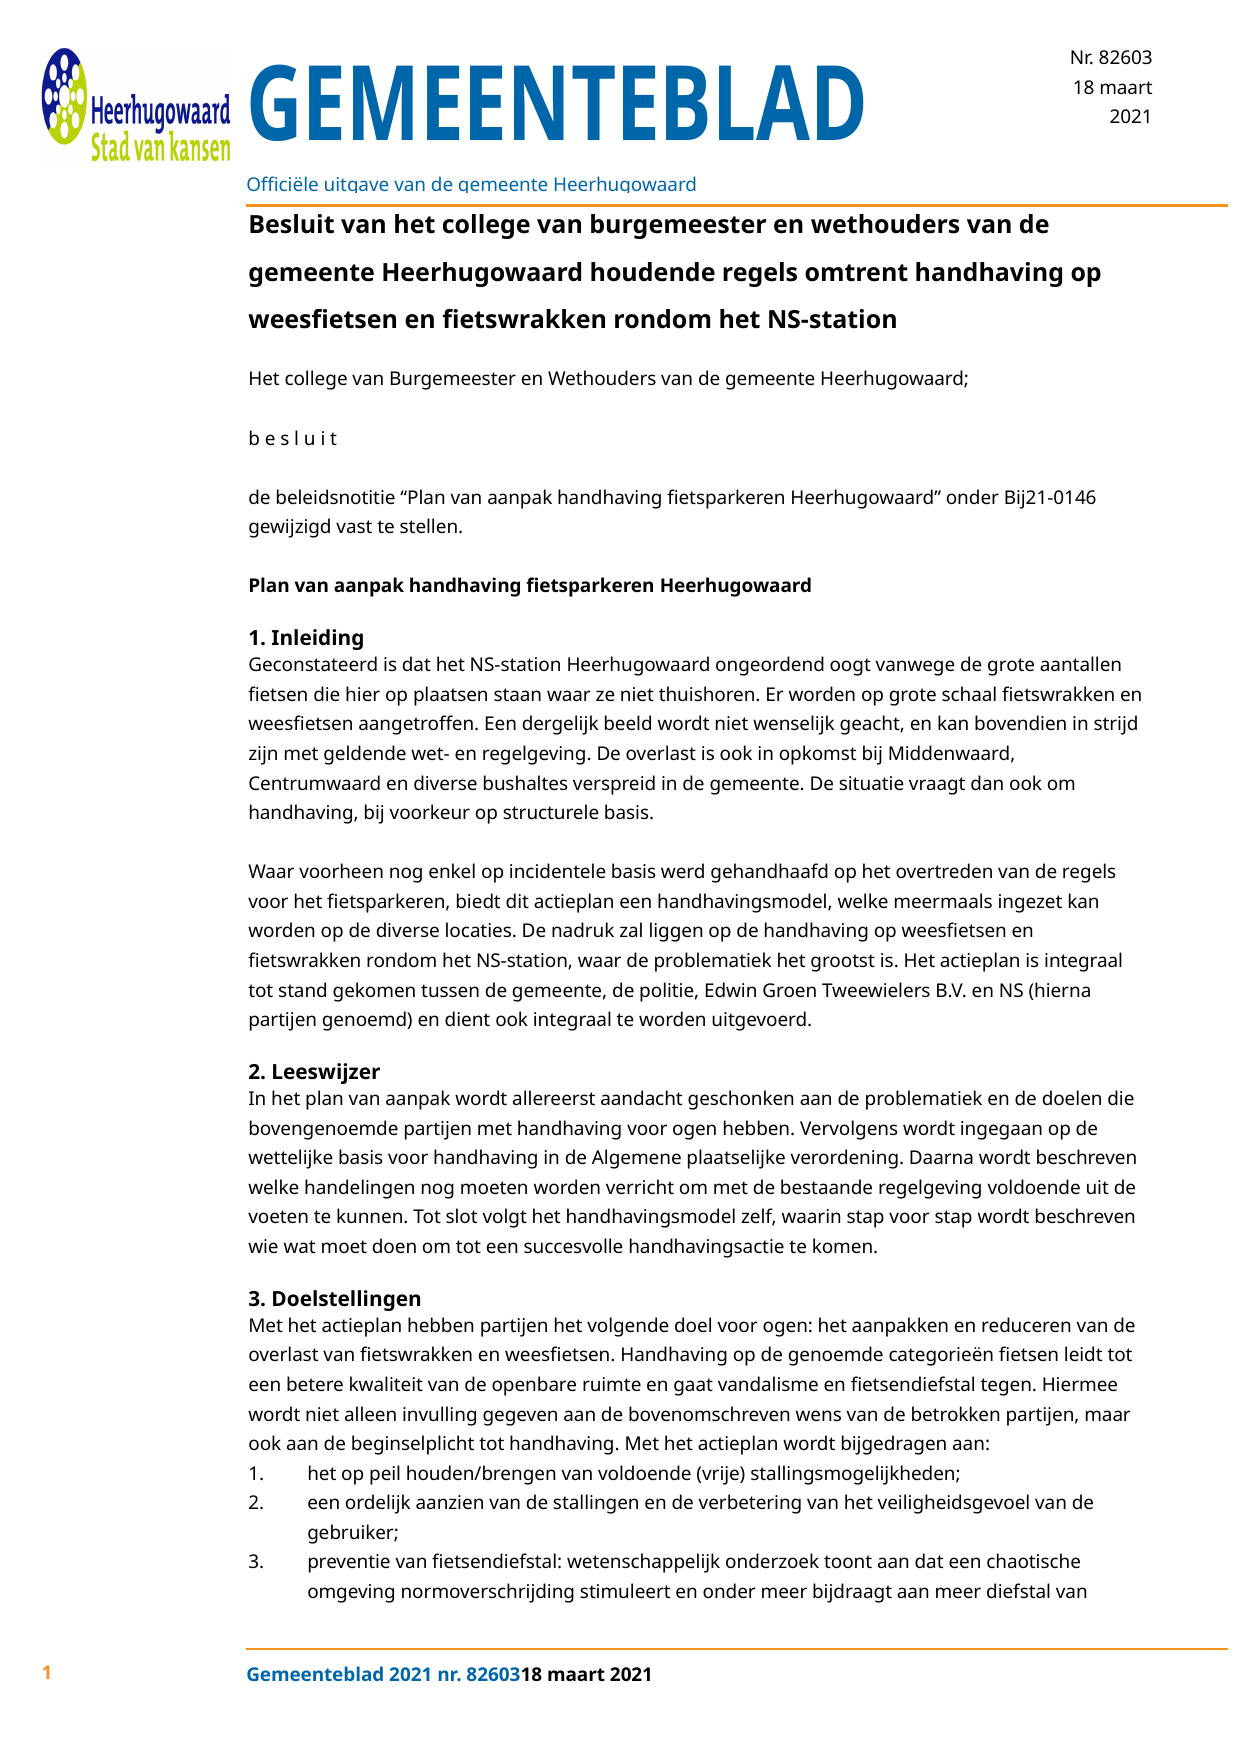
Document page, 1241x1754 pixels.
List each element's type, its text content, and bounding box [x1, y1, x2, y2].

text b e s l u i t [248, 425, 1152, 450]
text 3. Doelstellingen [248, 1284, 1152, 1312]
text Waar voorheen nog enkel op incidentele basis werd gehandhaafd op het overtreden van de regels voor het fietsparkeren, biedt dit actieplan een handhavingsmodel, welke meermaals ingezet kan worden op de diverse locaties. De nadruk zal liggen op de handhaving op weesfietsen en fietswrakken rondom het NS-station, waar de problematiek het grootst is. Het actieplan is integraal tot stand gekomen tussen de gemeente, de politie, Edwin Groen Tweewielers B.V. en NS (hierna partijen genoemd) en dient ook integraal te worden uitgevoerd. [248, 858, 1152, 1032]
text Besluit van het college van burgemeester en wethouders van de gemeente Heerhugowaard houdende regels omtrent handhaving op weesfietsen en fietswrakken rondom het NS-station [248, 207, 1152, 336]
text In het plan van aanpak wordt allereerst aandacht geschonken aan de problematiek en de doelen die bovengenoemde partijen met handhaving voor ogen hebben. Vervolgens wordt ingegaan op de wettelijke basis voor handhaving in de Algemene plaatselijke verordening. Daarna wordt beschreven welke handelingen nog moeten worden verricht om met de bestaande regelgeving voldoende uit de voeten te kunnen. Tot slot volgt het handhavingsmodel zelf, waarin stap voor stap wordt beschreven wie wat moet doen om tot een succesvolle handhavingsactie te komen. [248, 1085, 1152, 1259]
list het op peil houden/brengen van voldoende (vrije) stallingsmogelijkheden; [248, 1460, 1152, 1486]
text Het college van Burgemeester en Wethouders van de gemeente Heerhugowaard; [248, 366, 1152, 391]
list een ordelijk aanzien van de stallingen en de verbetering van het veiligheidsgevoel van de gebruiker; [248, 1489, 1152, 1545]
picture [41, 47, 231, 172]
text Met het actieplan hebben partijen het volgende doel voor ogen: het aanpakken en reduceren van de overlast van fietswrakken en weesfietsen. Handhaving op de genoemde categorieën fietsen leidt tot een betere kwaliteit van de openbare ruimte en gaat vandalisme en fietsendiefstal tegen. Hiermee wordt niet alleen invulling gegeven aan de bovenomschreven wens van de betrokken partijen, maar ook aan de beginselplicht tot handhaving. Met het actieplan wordt bijgedragen aan: [248, 1312, 1152, 1456]
text 2. Leeswijzer [248, 1057, 1152, 1085]
text de beleidsnotitie “Plan van aanpak handhaving fietsparkeren Heerhugowaard” onder Bij21-0146 gewijzigd vast te stellen. [248, 484, 1152, 539]
text Plan van aanpak handhaving fietsparkeren Heerhugowaard [248, 573, 1152, 598]
list preventie van fietsendiefstal: wetenschappelijk onderzoek toont aan dat een chaotische omgeving normoverschrijding stimuleert en onder meer bijdraagt aan meer diefstal van [248, 1549, 1152, 1604]
text Geconstateerd is dat het NS-station Heerhugowaard ongeordend oogt vanwege de grote aantallen fietsen die hier op plaatsen staan waar ze niet thuishoren. Er worden op grote schaal fietswrakken en weesfietsen aangetroffen. Een dergelijk beeld wordt niet wenselijk geacht, en kan bovendien in strijd zijn met geldende wet- en regelgeving. De overlast is ook in opkomst bij Middenwaard, Centrumwaard en diverse bushaltes verspreid in de gemeente. De situatie vraagt dan ook om handhaving, bij voorkeur op structurele basis. [248, 651, 1152, 825]
text 1. Inleiding [248, 623, 1152, 651]
